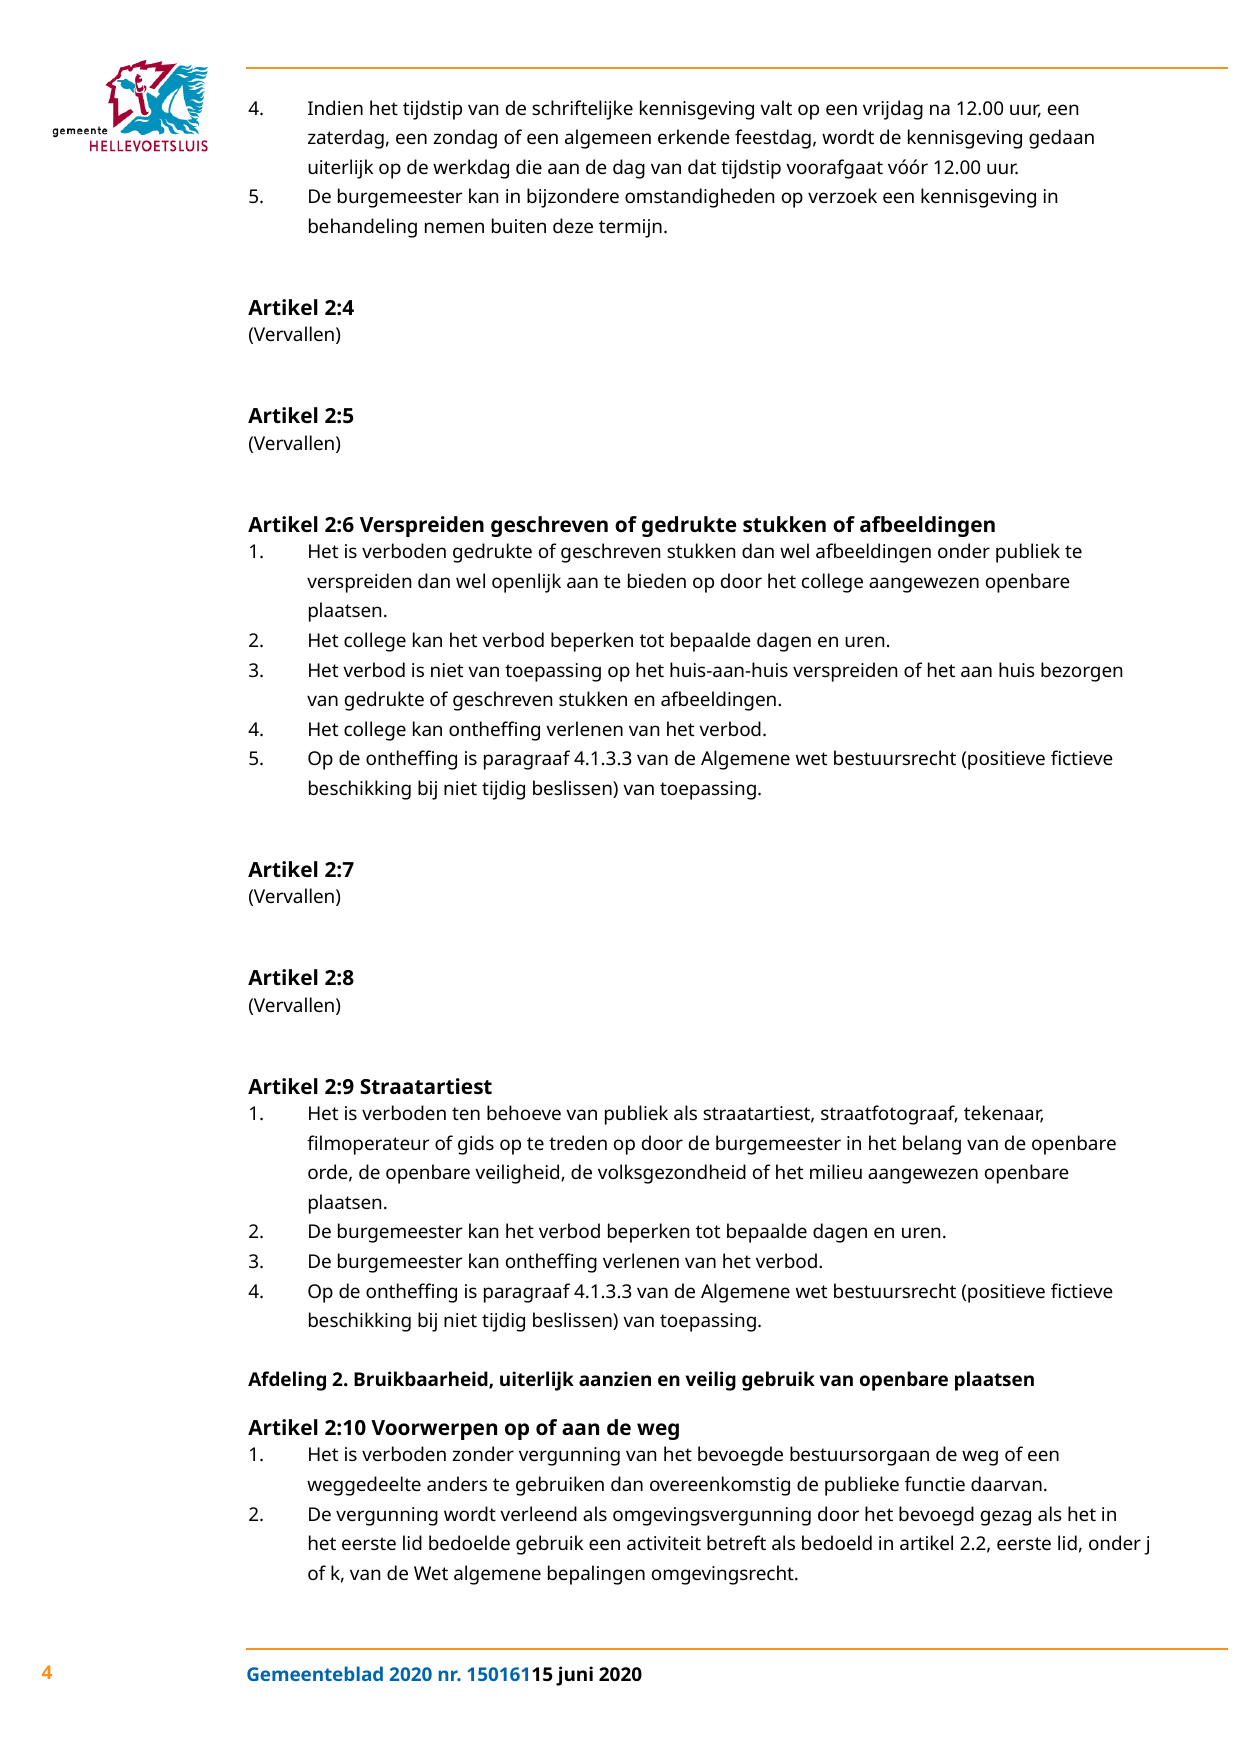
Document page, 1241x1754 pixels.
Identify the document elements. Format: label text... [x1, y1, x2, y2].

list Het college kan het verbod beperken tot bepaalde dagen en uren. [248, 627, 1152, 653]
text (Vervallen) [248, 992, 1152, 1018]
text Artikel 2:5 [248, 402, 1152, 430]
picture [41, 47, 231, 172]
list Het verbod is niet van toepassing op het huis-aan-huis verspreiden of het aan huis bezorgen van gedrukte of geschreven stukken en afbeeldingen. [248, 657, 1152, 712]
text Artikel 2:10 Voorwerpen op of aan de weg [248, 1413, 1152, 1442]
list Het is verboden ten behoeve van publiek als straatartiest, straatfotograaf, tekenaar, filmoperateur of gids op te treden op door de burgemeester in het belang van de openbare orde, de openbare veiligheid, de volksgezondheid of het milieu aangewezen openbare plaatsen. [248, 1100, 1152, 1215]
list Het college kan ontheffing verlenen van het verbod. [248, 716, 1152, 742]
list Op de ontheffing is paragraaf 4.1.3.3 van de Algemene wet bestuursrecht (positieve fictieve beschikking bij niet tijdig beslissen) van toepassing. [248, 746, 1152, 801]
text (Vervallen) [248, 322, 1152, 347]
list De burgemeester kan in bijzondere omstandigheden op verzoek een kennisgeving in behandeling nemen buiten deze termijn. [248, 183, 1152, 239]
list De vergunning wordt verleend als omgevingsvergunning door het bevoegd gezag als het in het eerste lid bedoelde gebruik een activiteit betreft als bedoeld in artikel 2.2, eerste lid, onder j of k, van de Wet algemene bepalingen omgevingsrecht. [248, 1501, 1152, 1586]
list De burgemeester kan ontheffing verlenen van het verbod. [248, 1248, 1152, 1274]
text Artikel 2:8 [248, 963, 1152, 992]
text Artikel 2:4 [248, 293, 1152, 322]
text Artikel 2:9 Straatartiest [248, 1072, 1152, 1100]
text Artikel 2:7 [248, 855, 1152, 883]
text (Vervallen) [248, 883, 1152, 909]
list Het is verboden zonder vergunning van het bevoegde bestuursorgaan de weg of een weggedeelte anders te gebruiken dan overeenkomstig de publieke functie daarvan. [248, 1442, 1152, 1497]
list De burgemeester kan het verbod beperken tot bepaalde dagen en uren. [248, 1219, 1152, 1244]
text Afdeling 2. Bruikbaarheid, uiterlijk aanzien en veilig gebruik van openbare plaatsen [248, 1367, 1152, 1392]
list Het is verboden gedrukte of geschreven stukken dan wel afbeeldingen onder publiek te verspreiden dan wel openlijk aan te bieden op door het college aangewezen openbare plaatsen. [248, 538, 1152, 623]
list Op de ontheffing is paragraaf 4.1.3.3 van de Algemene wet bestuursrecht (positieve fictieve beschikking bij niet tijdig beslissen) van toepassing. [248, 1278, 1152, 1333]
text (Vervallen) [248, 430, 1152, 456]
list Indien het tijdstip van de schriftelijke kennisgeving valt op een vrijdag na 12.00 uur, een zaterdag, een zondag of een algemeen erkende feestdag, wordt de kennisgeving gedaan uiterlijk op de werkdag die aan de dag van dat tijdstip voorafgaat vóór 12.00 uur. [248, 95, 1152, 180]
text Artikel 2:6 Verspreiden geschreven of gedrukte stukken of afbeeldingen [248, 510, 1152, 538]
